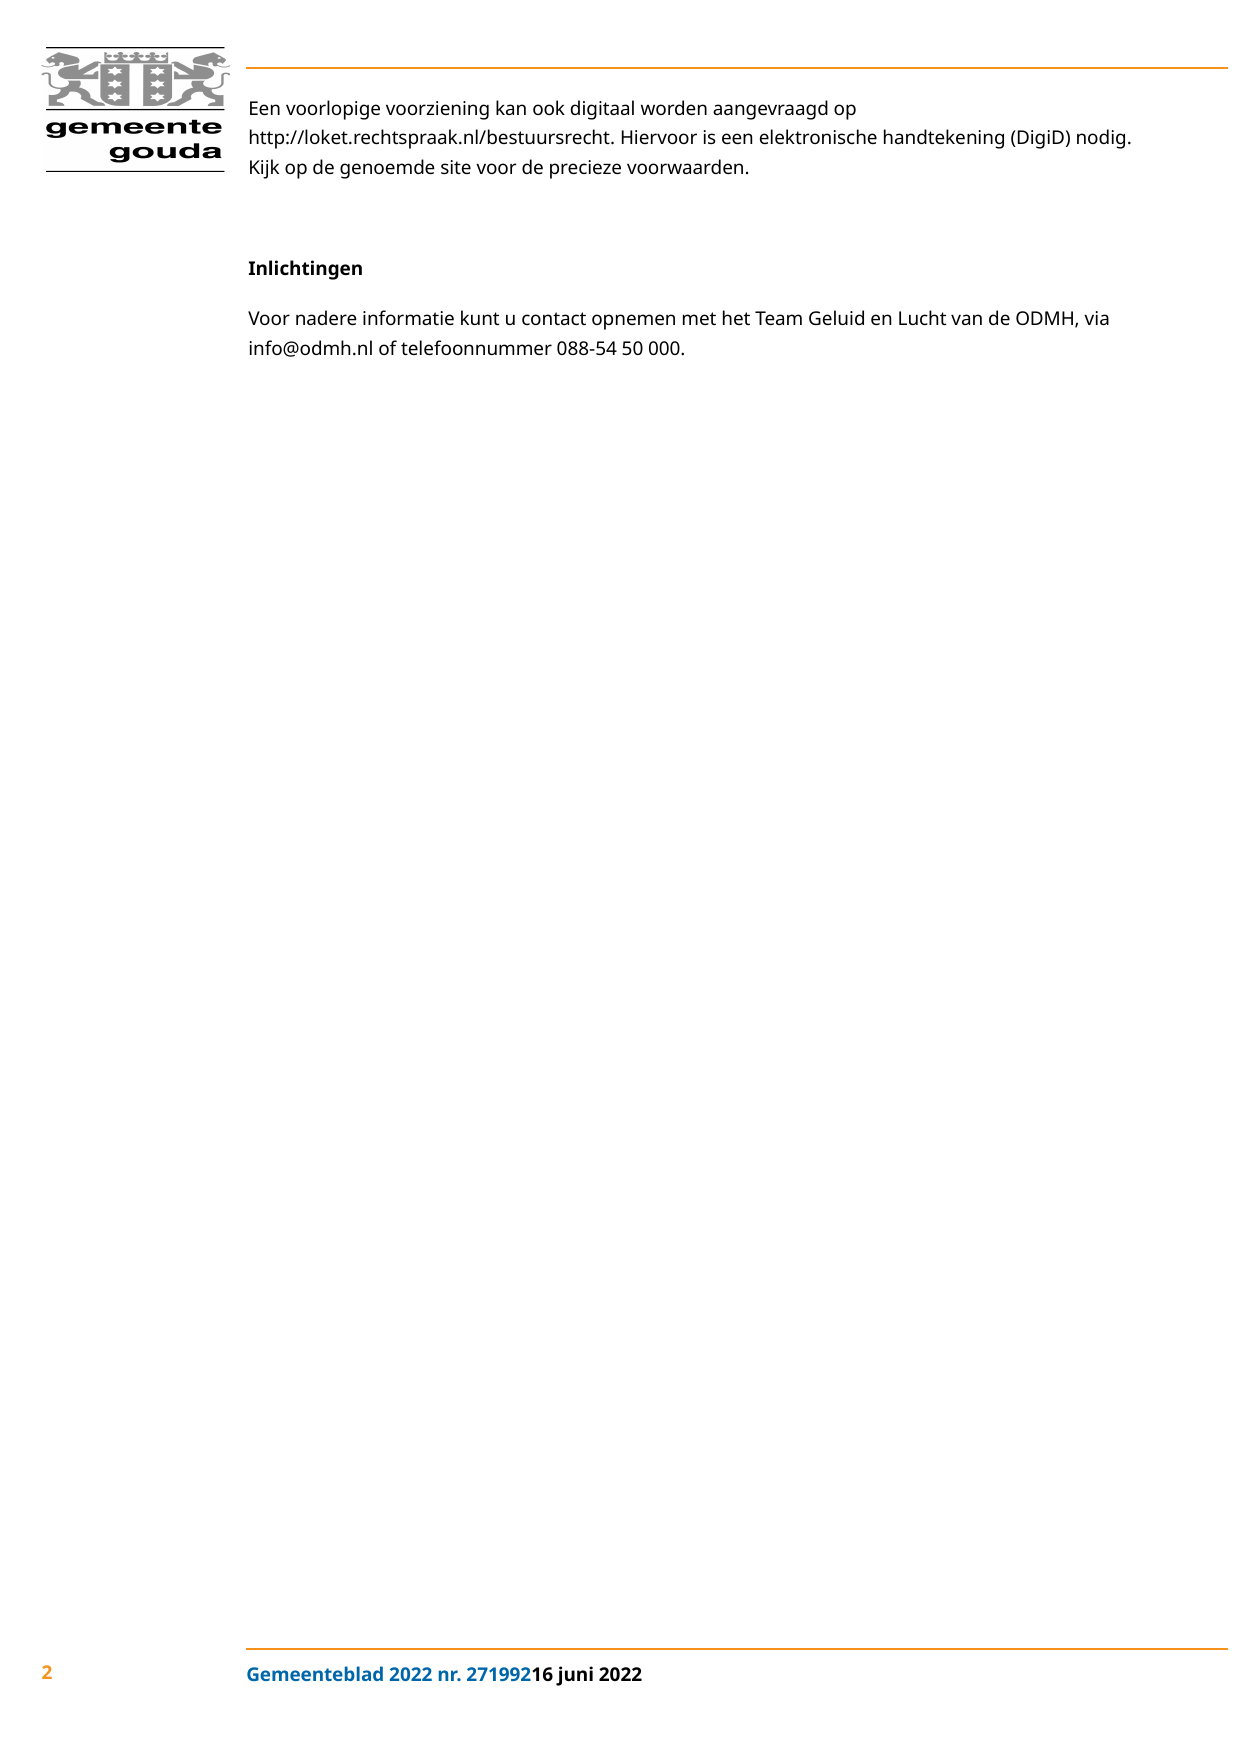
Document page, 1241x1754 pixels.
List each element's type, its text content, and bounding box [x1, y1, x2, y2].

text Voor nadere informatie kunt u contact opnemen met het Team Geluid en Lucht van de ODMH, via info@odmh.nl of telefoonnummer 088-54 50 000. [248, 305, 1152, 361]
text Een voorlopige voorziening kan ook digitaal worden aangevraagd op http://loket.rechtspraak.nl/bestuursrecht. Hiervoor is een elektronische handtekening (DigiD) nodig. Kijk op de genoemde site voor de precieze voorwaarden. [248, 95, 1152, 180]
picture [41, 47, 231, 172]
text Inlichtingen [248, 255, 1152, 281]
